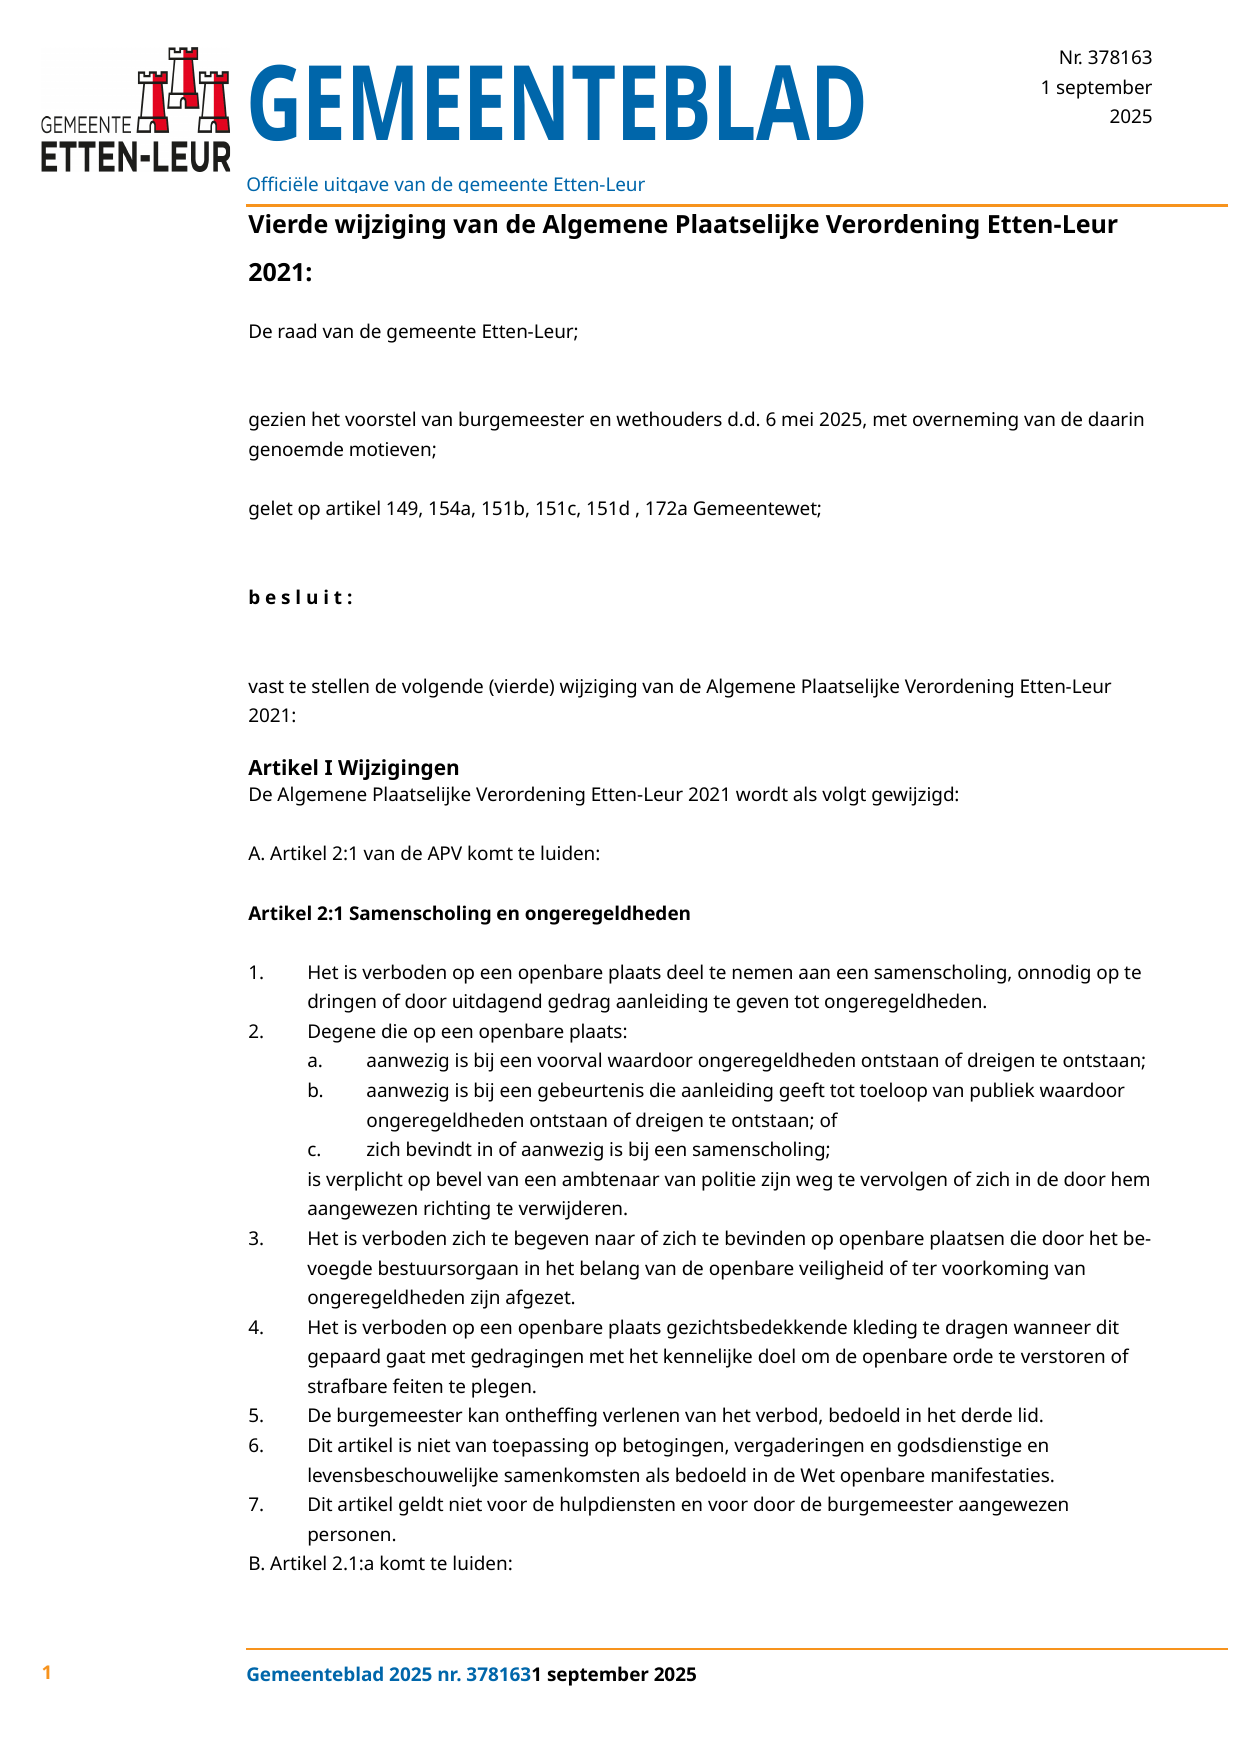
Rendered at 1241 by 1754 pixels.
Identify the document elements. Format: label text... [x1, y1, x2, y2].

list is verplicht op bevel van een ambtenaar van politie zijn weg te vervolgen of zich in de door hem aangewezen richting te verwijderen. [248, 1166, 1152, 1221]
text b e s l u i t : [248, 584, 1152, 610]
text De raad van de gemeente Etten-Leur; [248, 318, 1152, 344]
list Het is verboden zich te begeven naar of zich te bevinden op openbare plaatsen die door het be-voegde bestuursorgaan in het belang van de openbare veiligheid of ter voorkoming van ongeregeldheden zijn afgezet. [248, 1225, 1152, 1310]
text B. Artikel 2.1:a komt te luiden: [248, 1551, 1152, 1576]
list zich bevindt in of aanwezig is bij een samenscholing; [307, 1136, 1152, 1162]
text De Algemene Plaatselijke Verordening Etten-Leur 2021 wordt als volgt gewijzigd: [248, 781, 1152, 807]
text A. Artikel 2:1 van de APV komt te luiden: [248, 841, 1152, 866]
text Artikel I Wijzigingen [248, 753, 1152, 781]
text gezien het voorstel van burgemeester en wethouders d.d. 6 mei 2025, met overneming van de daarin genoemde motieven; [248, 407, 1152, 462]
text Vierde wijziging van de Algemene Plaatselijke Verordening Etten-Leur 2021: [248, 207, 1152, 288]
text Artikel 2:1 Samenscholing en ongeregeldheden [248, 900, 1152, 925]
text vast te stellen de volgende (vierde) wijziging van de Algemene Plaatselijke Verordening Etten-Leur 2021: [248, 673, 1152, 728]
list Dit artikel is niet van toepassing op betogingen, vergaderingen en godsdienstige en levensbeschouwelijke samenkomsten als bedoeld in de Wet openbare manifestaties. [248, 1432, 1152, 1487]
list aanwezig is bij een gebeurtenis die aanleiding geeft tot toeloop van publiek waardoor ongeregeldheden ontstaan of dreigen te ontstaan; of [307, 1077, 1152, 1132]
list aanwezig is bij een voorval waardoor ongeregeldheden ontstaan of dreigen te ontstaan; [307, 1048, 1152, 1073]
list Degene die op een openbare plaats: [248, 1018, 1152, 1044]
list Het is verboden op een openbare plaats deel te nemen aan een samenscholing, onnodig op te dringen of door uitdagend gedrag aanleiding te geven tot ongeregeldheden. [248, 959, 1152, 1014]
list Dit artikel geldt niet voor de hulpdiensten en voor door de burgemeester aangewezen personen. [248, 1491, 1152, 1547]
picture [41, 47, 231, 172]
list De burgemeester kan ontheffing verlenen van het verbod, bedoeld in het derde lid. [248, 1403, 1152, 1428]
list Het is verboden op een openbare plaats gezichtsbedekkende kleding te dragen wanneer dit gepaard gaat met gedragingen met het kennelijke doel om de openbare orde te verstoren of strafbare feiten te plegen. [248, 1314, 1152, 1399]
text gelet op artikel 149, 154a, 151b, 151c, 151d , 172a Gemeentewet; [248, 495, 1152, 521]
